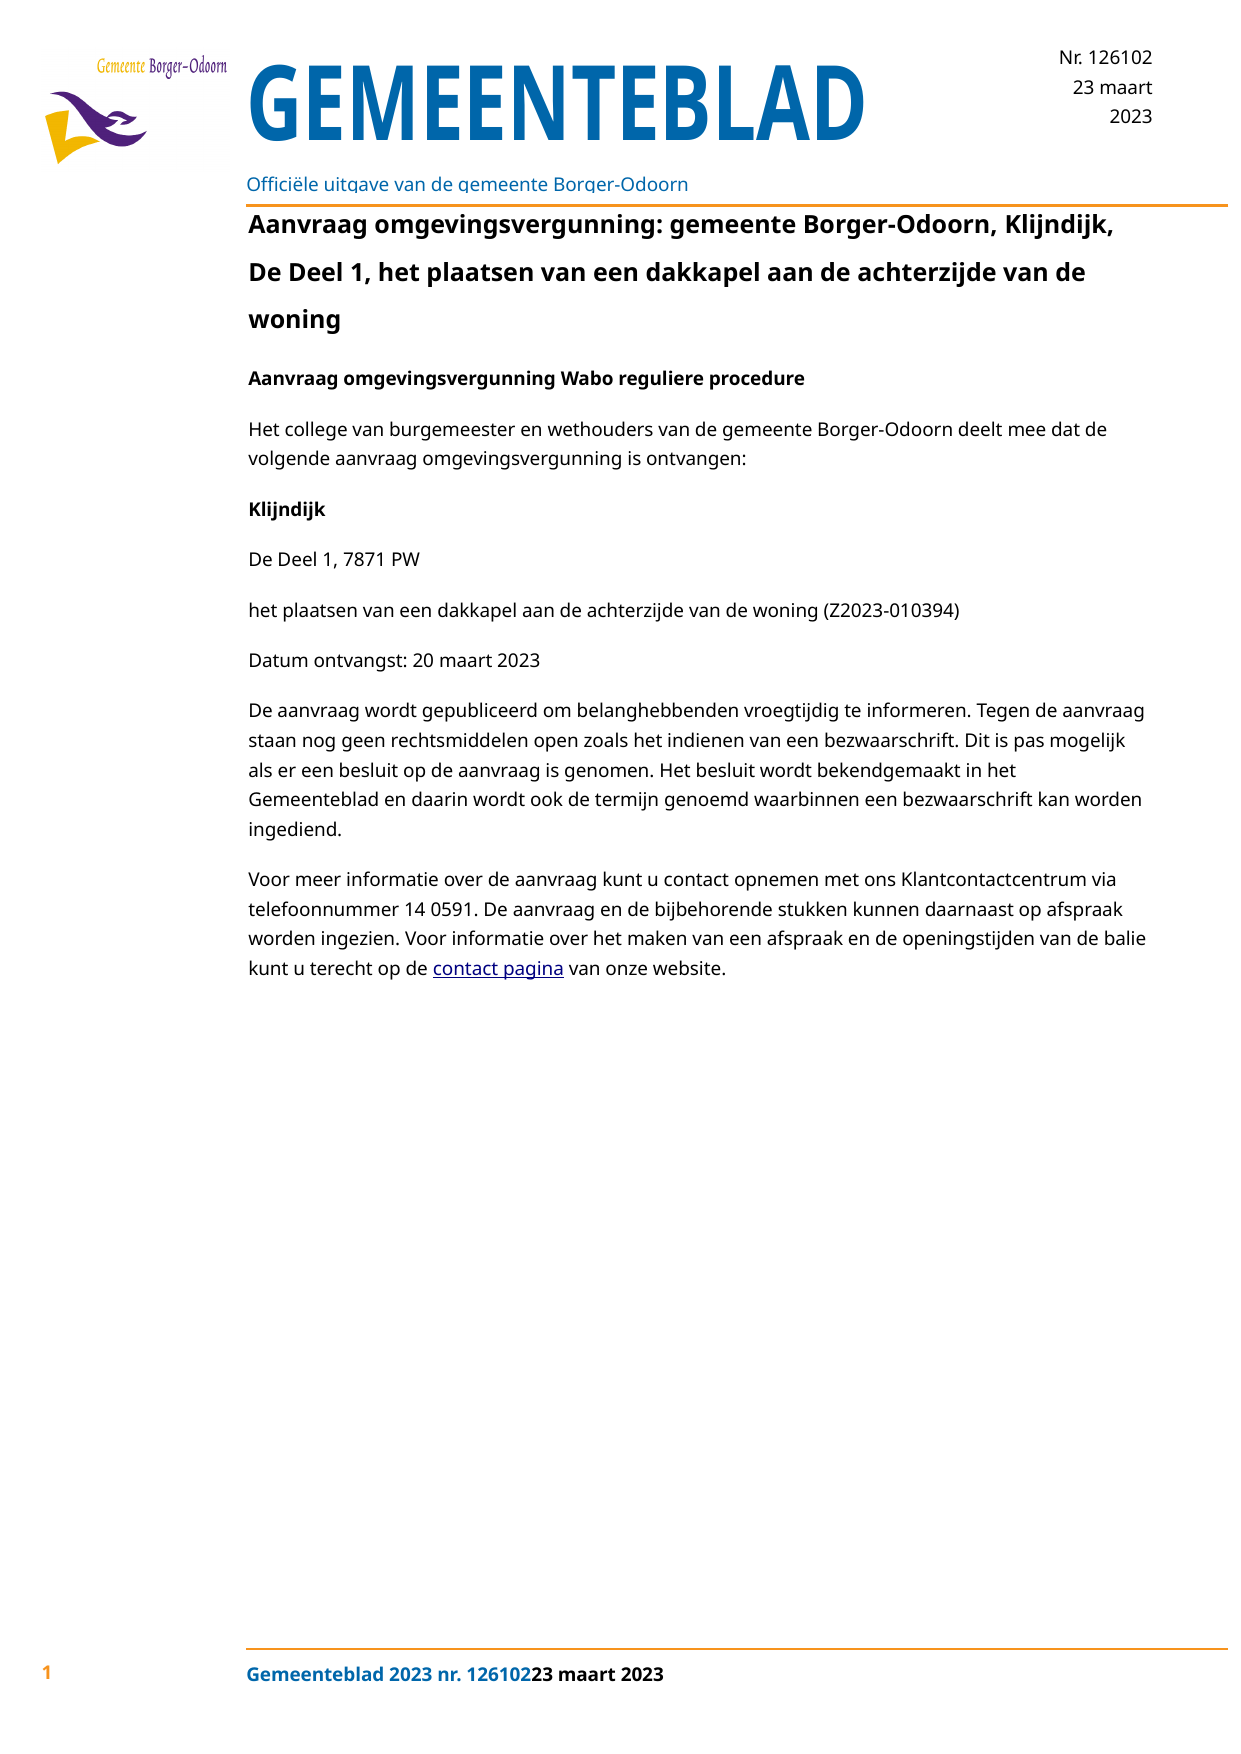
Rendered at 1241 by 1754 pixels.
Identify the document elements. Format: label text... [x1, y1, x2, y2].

text Klijndijk [248, 496, 1152, 522]
text Het college van burgemeester en wethouders van de gemeente Borger-Odoorn deelt mee dat de volgende aanvraag omgevingsvergunning is ontvangen: [248, 416, 1152, 471]
picture [41, 47, 231, 172]
text Datum ontvangst: 20 maart 2023 [248, 647, 1152, 673]
text het plaatsen van een dakkapel aan de achterzijde van de woning (Z2023-010394) [248, 597, 1152, 622]
text Voor meer informatie over de aanvraag kunt u contact opnemen met ons Klantcontactcentrum via telefoonnummer 14 0591. De aanvraag en de bijbehorende stukken kunnen daarnaast op afspraak worden ingezien. Voor informatie over het maken van een afspraak en de openingstijden van de balie kunt u terecht op de contact pagina van onze website. [248, 866, 1152, 981]
text De Deel 1, 7871 PW [248, 546, 1152, 572]
text Aanvraag omgevingsvergunning Wabo reguliere procedure [248, 366, 1152, 391]
text De aanvraag wordt gepubliceerd om belanghebbenden vroegtijdig te informeren. Tegen de aanvraag staan nog geen rechtsmiddelen open zoals het indienen van een bezwaarschrift. Dit is pas mogelijk als er een besluit op de aanvraag is genomen. Het besluit wordt bekendgemaakt in het Gemeenteblad en daarin wordt ook de termijn genoemd waarbinnen een bezwaarschrift kan worden ingediend. [248, 698, 1152, 842]
text Aanvraag omgevingsvergunning: gemeente Borger-Odoorn, Klijndijk, De Deel 1, het plaatsen van een dakkapel aan de achterzijde van de woning [248, 207, 1152, 336]
